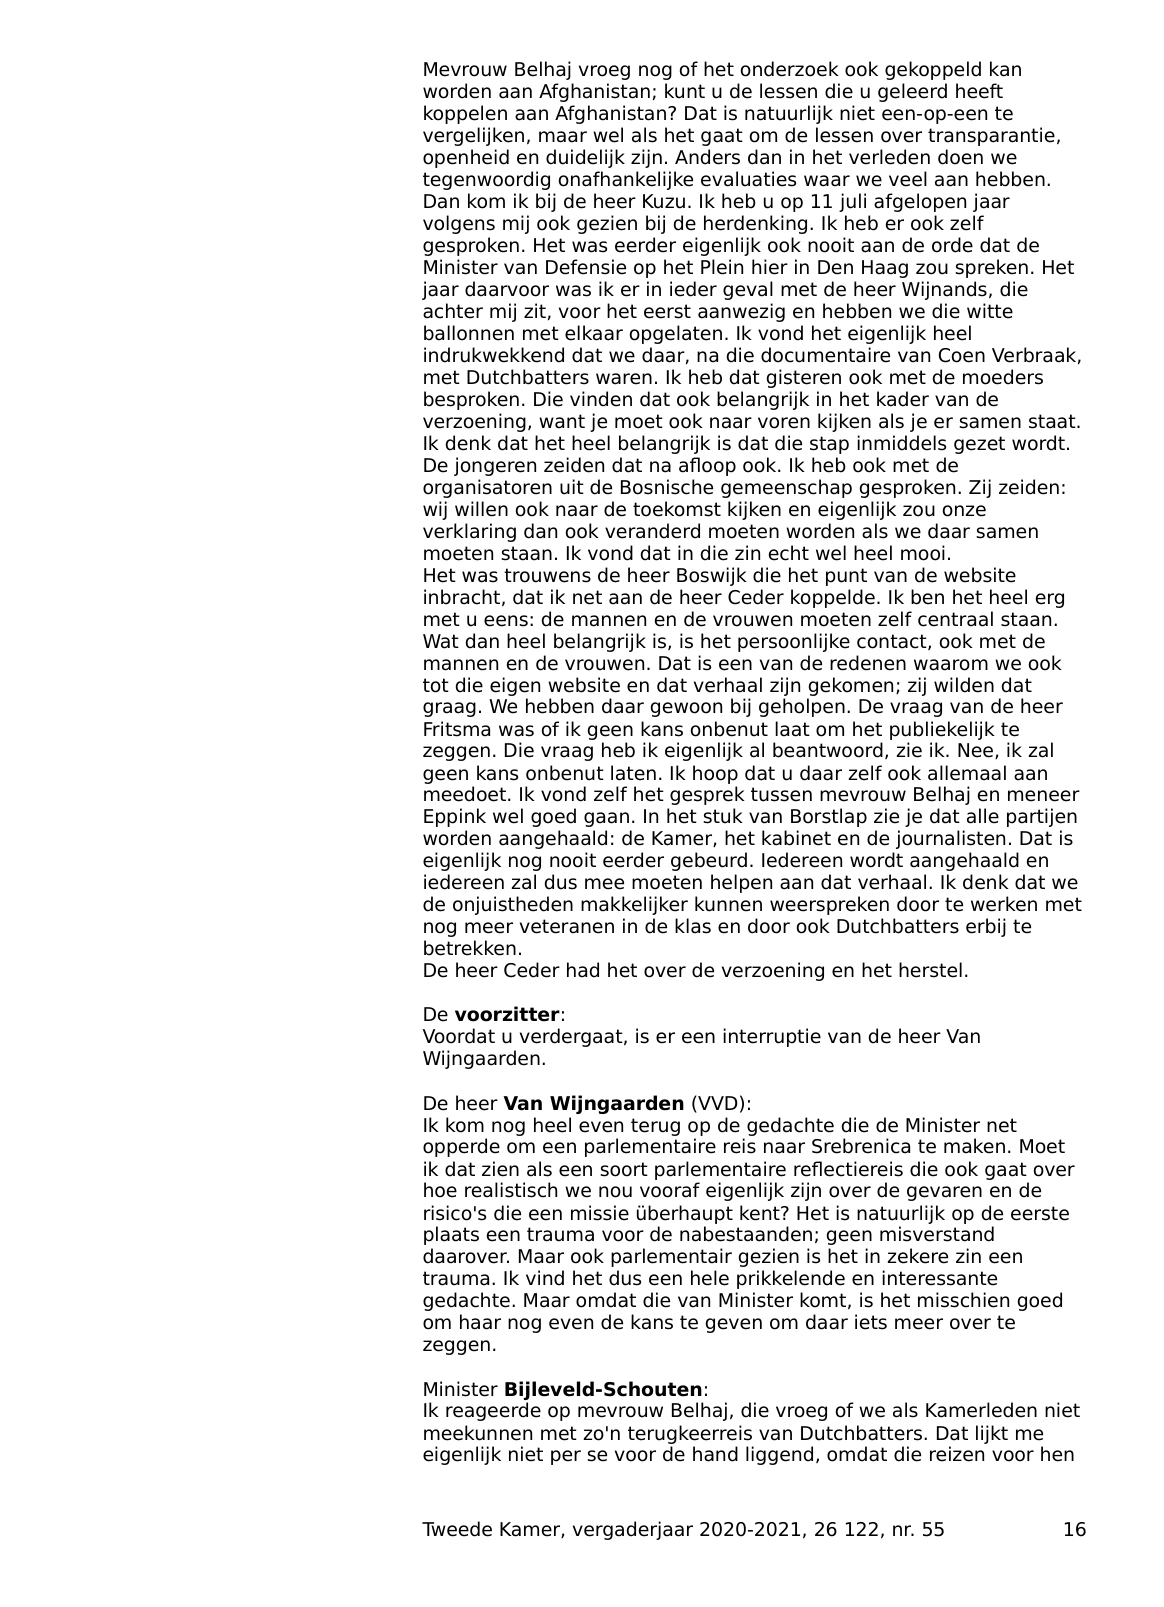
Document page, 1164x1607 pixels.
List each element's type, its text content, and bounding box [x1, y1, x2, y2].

text De heer Ceder had het over de verzoening en het herstel. [422, 960, 1087, 982]
text Het was trouwens de heer Boswijk die het punt van de website inbracht, dat ik net aan de heer Ceder koppelde. Ik ben het heel erg met u eens: de mannen en de vrouwen moeten zelf centraal staan. Wat dan heel belangrijk is, is het persoonlijke contact, ook met de mannen en de vrouwen. Dat is een van de redenen waarom we ook tot die eigen website en dat verhaal zijn gekomen; zij wilden dat graag. We hebben daar gewoon bij geholpen. De vraag van de heer Fritsma was of ik geen kans onbenut laat om het publiekelijk te zeggen. Die vraag heb ik eigenlijk al beantwoord, zie ik. Nee, ik zal geen kans onbenut laten. Ik hoop dat u daar zelf ook allemaal aan meedoet. Ik vond zelf het gesprek tussen mevrouw Belhaj en meneer Eppink wel goed gaan. In het stuk van Borstlap zie je dat alle partijen worden aangehaald: de Kamer, het kabinet en de journalisten. Dat is eigenlijk nog nooit eerder gebeurd. Iedereen wordt aangehaald en iedereen zal dus mee moeten helpen aan dat verhaal. Ik denk dat we de onjuistheden makkelijker kunnen weerspreken door te werken met nog meer veteranen in de klas en door ook Dutchbatters erbij te betrekken. [422, 564, 1087, 960]
text Dan kom ik bij de heer Kuzu. Ik heb u op 11 juli afgelopen jaar volgens mij ook gezien bij de herdenking. Ik heb er ook zelf gesproken. Het was eerder eigenlijk ook nooit aan de orde dat de Minister van Defensie op het Plein hier in Den Haag zou spreken. Het jaar daarvoor was ik er in ieder geval met de heer Wijnands, die achter mij zit, voor het eerst aanwezig en hebben we die witte ballonnen met elkaar opgelaten. Ik vond het eigenlijk heel indrukwekkend dat we daar, na die documentaire van Coen Verbraak, met Dutchbatters waren. Ik heb dat gisteren ook met de moeders besproken. Die vinden dat ook belangrijk in het kader van de verzoening, want je moet ook naar voren kijken als je er samen staat. Ik denk dat het heel belangrijk is dat die stap inmiddels gezet wordt. De jongeren zeiden dat na afloop ook. Ik heb ook met de organisatoren uit de Bosnische gemeenschap gesproken. Zij zeiden: wij willen ook naar de toekomst kijken en eigenlijk zou onze verklaring dan ook veranderd moeten worden als we daar samen moeten staan. Ik vond dat in die zin echt wel heel mooi. [422, 191, 1087, 564]
text Ik reageerde op mevrouw Belhaj, die vroeg of we als Kamerleden niet meekunnen met zo'n terugkeerreis van Dutchbatters. Dat lijkt me eigenlijk niet per se voor de hand liggend, omdat die reizen voor hen [422, 1400, 1087, 1466]
text De heer Van Wijngaarden (VVD): [422, 1092, 1087, 1114]
text Mevrouw Belhaj vroeg nog of het onderzoek ook gekoppeld kan worden aan Afghanistan; kunt u de lessen die u geleerd heeft koppelen aan Afghanistan? Dat is natuurlijk niet een-op-een te vergelijken, maar wel als het gaat om de lessen over transparantie, openheid en duidelijk zijn. Anders dan in het verleden doen we tegenwoordig onafhankelijke evaluaties waar we veel aan hebben. [422, 59, 1087, 191]
text Minister Bijleveld-Schouten: [422, 1378, 1087, 1400]
text Ik kom nog heel even terug op de gedachte die de Minister net opperde om een parlementaire reis naar Srebrenica te maken. Moet ik dat zien als een soort parlementaire reflectiereis die ook gaat over hoe realistisch we nou vooraf eigenlijk zijn over de gevaren en de risico's die een missie überhaupt kent? Het is natuurlijk op de eerste plaats een trauma voor de nabestaanden; geen misverstand daarover. Maar ook parlementair gezien is het in zekere zin een trauma. Ik vind het dus een hele prikkelende en interessante gedachte. Maar omdat die van Minister komt, is het misschien goed om haar nog even de kans te geven om daar iets meer over te zeggen. [422, 1114, 1087, 1356]
text Voordat u verdergaat, is er een interruptie van de heer Van Wijngaarden. [422, 1026, 1087, 1070]
text De voorzitter: [422, 1004, 1087, 1026]
